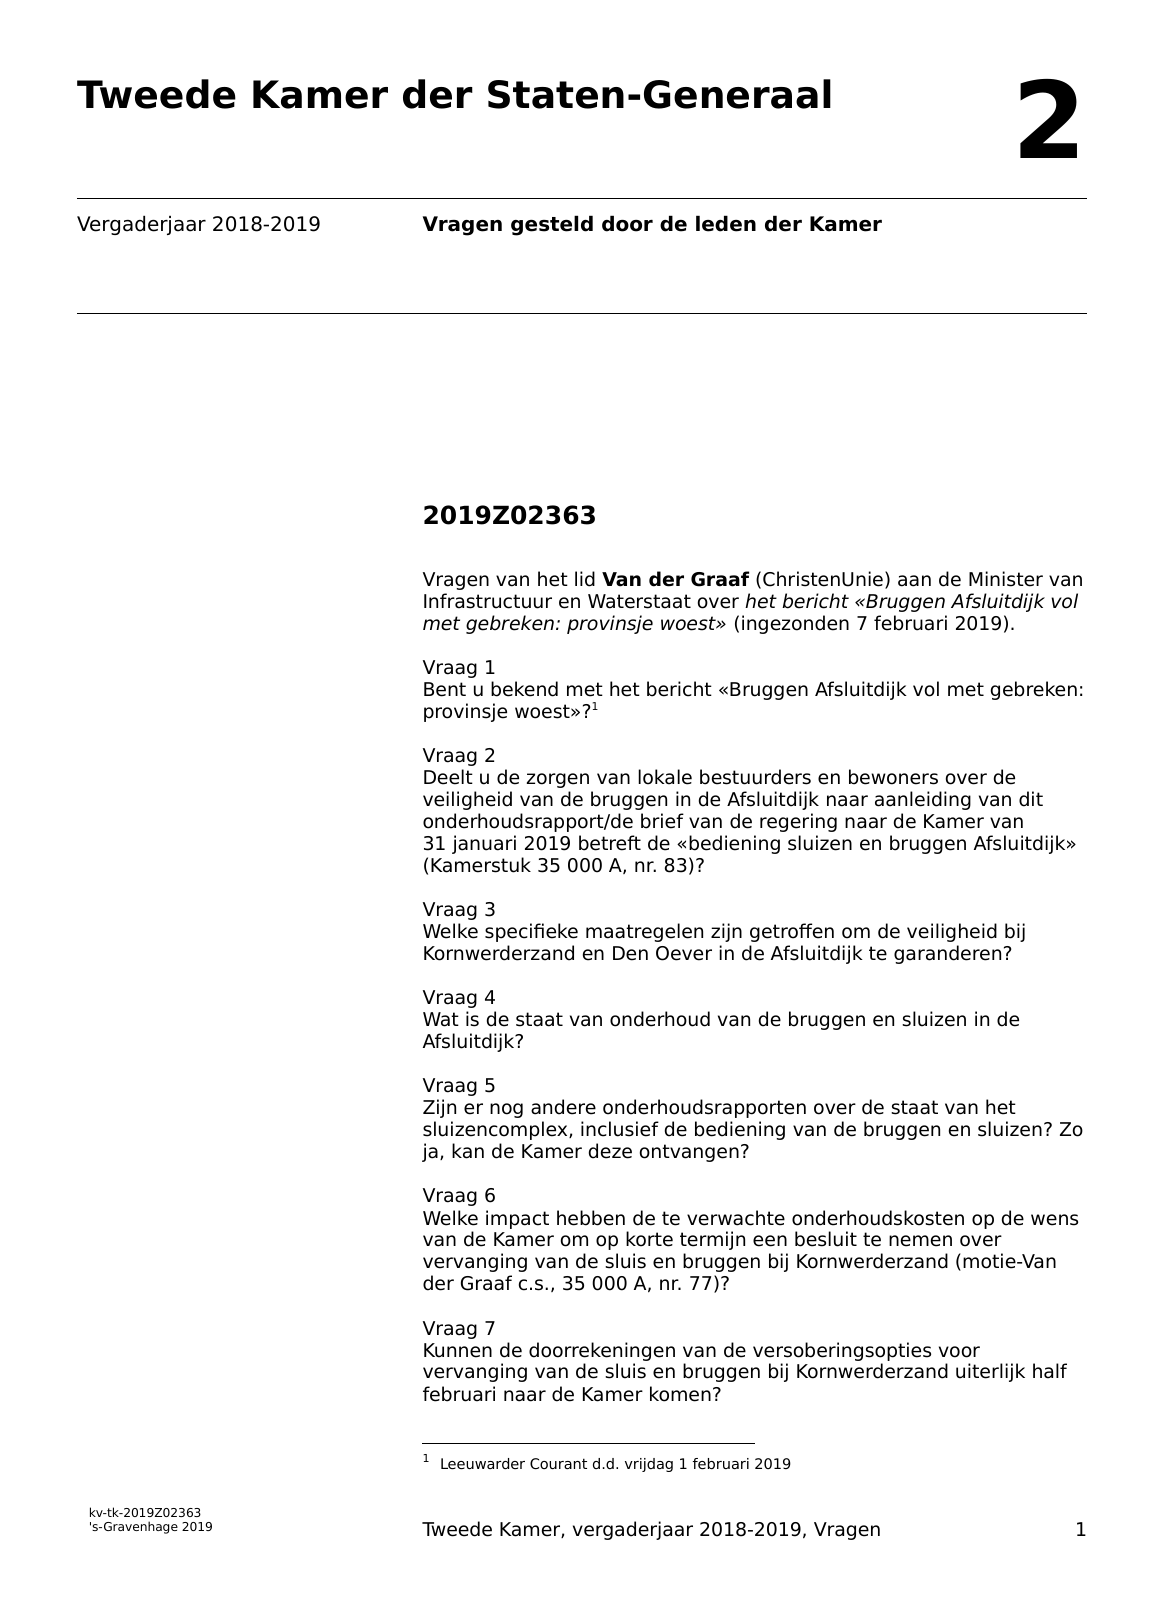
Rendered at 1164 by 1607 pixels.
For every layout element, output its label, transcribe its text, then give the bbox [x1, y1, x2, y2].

text Kunnen de doorrekeningen van de versoberingsopties voor vervanging van de sluis en bruggen bij Kornwerderzand uiterlijk half februari naar de Kamer komen? [422, 1339, 1087, 1405]
text Wat is de staat van onderhoud van de bruggen en sluizen in de Afsluitdijk? [422, 1009, 1087, 1053]
text Vraag 2 [422, 745, 1087, 767]
text Vraag 7 [422, 1317, 1087, 1339]
text Leeuwarder Courant d.d. vrijdag 1 februari 2019 [422, 1452, 1087, 1474]
text Welke specifieke maatregelen zijn getroffen om de veiligheid bij Kornwerderzand en Den Oever in de Afsluitdijk te garanderen? [422, 921, 1087, 965]
text Vragen van het lid Van der Graaf (ChristenUnie) aan de Minister van Infrastructuur en Waterstaat over het bericht «Bruggen Afsluitdijk vol met gebreken: provinsje woest» (ingezonden 7 februari 2019). [422, 569, 1087, 635]
text Welke impact hebben de te verwachte onderhoudskosten op de wens van de Kamer om op korte termijn een besluit te nemen over vervanging van de sluis en bruggen bij Kornwerderzand (motie-Van der Graaf c.s., 35 000 A, nr. 77)? [422, 1207, 1087, 1295]
table_cell Vergaderjaar 2018-2019 [77, 199, 422, 313]
text Vraag 1 [422, 657, 1087, 679]
text Vraag 6 [422, 1185, 1087, 1207]
text Vraag 4 [422, 987, 1087, 1009]
text Vraag 5 [422, 1075, 1087, 1097]
text 's-Gravenhage 2019 [88, 1520, 323, 1534]
text Bent u bekend met het bericht «Bruggen Afsluitdijk vol met gebreken: provinsje woest»? [422, 679, 1087, 723]
table_cell Vragen gesteld door de leden der Kamer [422, 199, 1087, 313]
text Zijn er nog andere onderhoudsrapporten over de staat van het sluizencomplex, inclusief de bediening van de bruggen en sluizen? Zo ja, kan de Kamer deze ontvangen? [422, 1097, 1087, 1163]
table_header 2 [886, 59, 1087, 198]
table_header Tweede Kamer der Staten-Generaal [77, 59, 886, 198]
text Vraag 3 [422, 899, 1087, 921]
text Deelt u de zorgen van lokale bestuurders en bewoners over de veiligheid van de bruggen in de Afsluitdijk naar aanleiding van dit onderhoudsrapport/de brief van de regering naar de Kamer van 31 januari 2019 betreft de «bediening sluizen en bruggen Afsluitdijk» (Kamerstuk 35 000 A, nr. 83)? [422, 767, 1087, 877]
text 2019Z02363 [422, 501, 1087, 531]
text kv-tk-2019Z02363 [88, 1506, 323, 1520]
